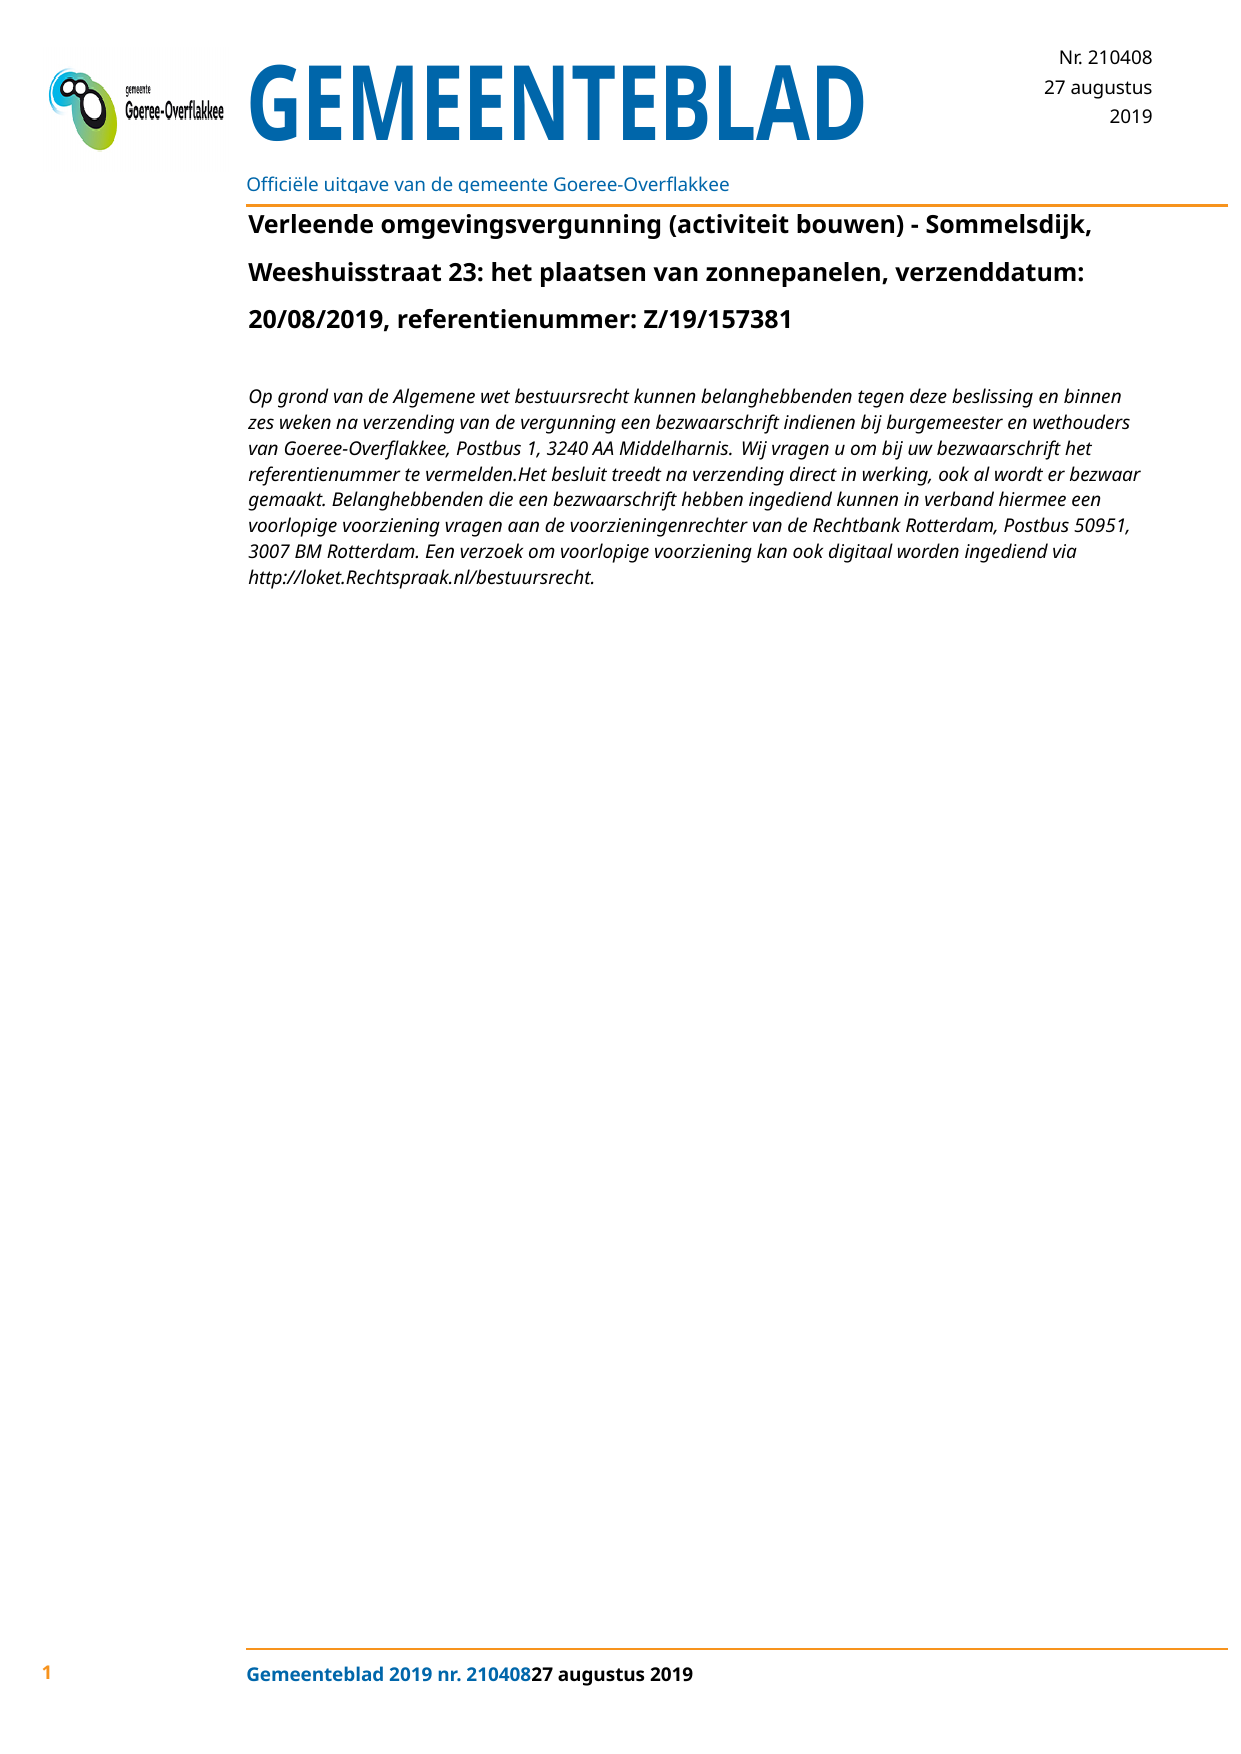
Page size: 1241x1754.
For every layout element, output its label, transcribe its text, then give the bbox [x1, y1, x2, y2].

text Verleende omgevingsvergunning (activiteit bouwen) - Sommelsdijk, Weeshuisstraat 23: het plaatsen van zonnepanelen, verzenddatum: 20/08/2019, referentienummer: Z/19/157381 [248, 207, 1152, 336]
text Op grond van de Algemene wet bestuursrecht kunnen belanghebbenden tegen deze beslissing en binnen zes weken na verzending van de vergunning een bezwaarschrift indienen bij burgemeester en wethouders van Goeree-Overflakkee, Postbus 1, 3240 AA Middelharnis. Wij vragen u om bij uw bezwaarschrift het referentienummer te vermelden.Het besluit treedt na verzending direct in werking, ook al wordt er bezwaar gemaakt. Belanghebbenden die een bezwaarschrift hebben ingediend kunnen in verband hiermee een voorlopige voorziening vragen aan de voorzieningenrechter van de Rechtbank Rotterdam, Postbus 50951, 3007 BM Rotterdam. Een verzoek om voorlopige voorziening kan ook digitaal worden ingediend via http://loket.Rechtspraak.nl/bestuursrecht. [248, 384, 1152, 589]
picture [41, 47, 231, 172]
